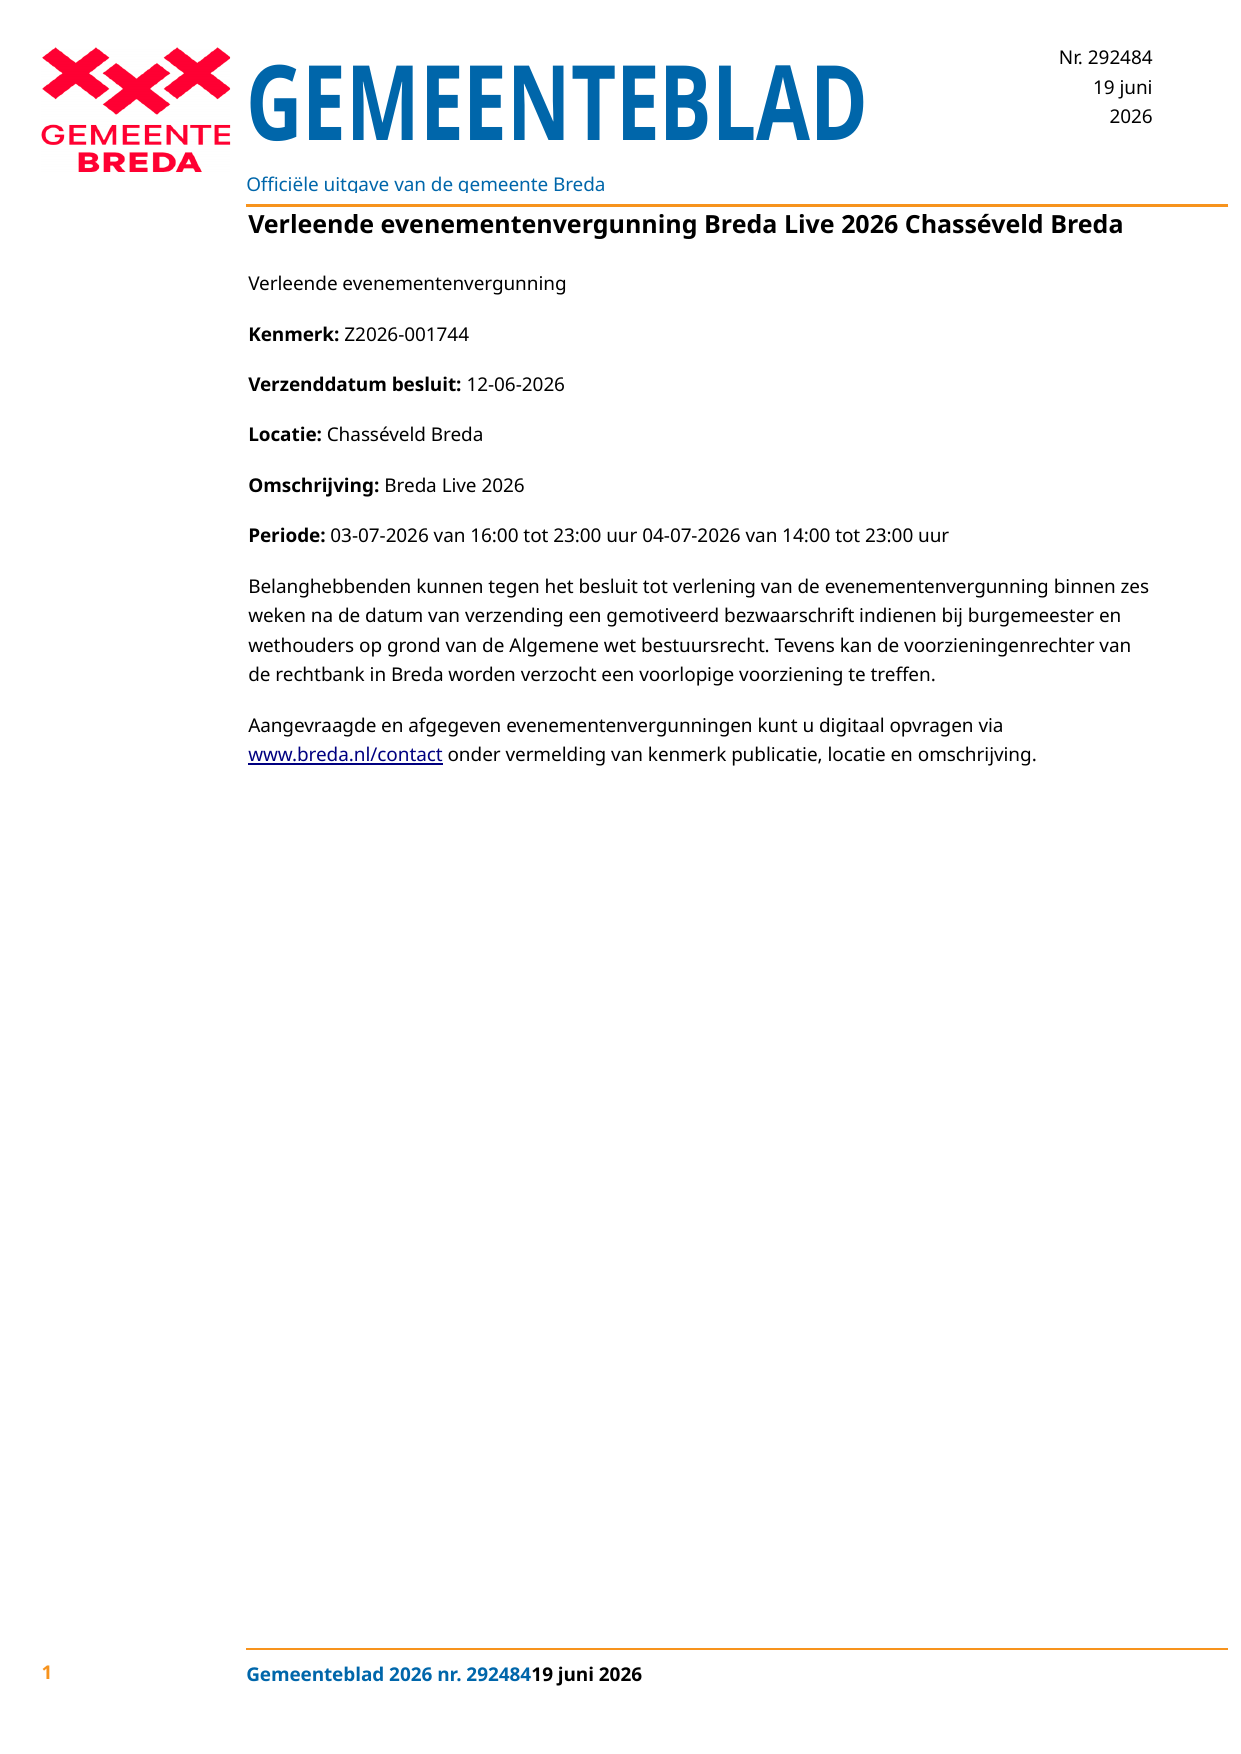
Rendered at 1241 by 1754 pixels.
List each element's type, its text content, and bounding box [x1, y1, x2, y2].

text Kenmerk: Z2026-001744 [248, 321, 1152, 346]
text Verzenddatum besluit: 12-06-2026 [248, 371, 1152, 397]
picture [41, 47, 231, 172]
text Locatie: Chasséveld Breda [248, 422, 1152, 447]
text Periode: 03-07-2026 van 16:00 tot 23:00 uur 04-07-2026 van 14:00 tot 23:00 uur [248, 522, 1152, 548]
text Aangevraagde en afgegeven evenementenvergunningen kunt u digitaal opvragen via www.breda.nl/contact onder vermelding van kenmerk publicatie, locatie en omschrijving. [248, 712, 1152, 767]
text Verleende evenementenvergunning Breda Live 2026 Chasséveld Breda [248, 207, 1152, 241]
text Omschrijving: Breda Live 2026 [248, 472, 1152, 498]
text Belanghebbenden kunnen tegen het besluit tot verlening van de evenementenvergunning binnen zes weken na de datum van verzending een gemotiveerd bezwaarschrift indienen bij burgemeester en wethouders op grond van de Algemene wet bestuursrecht. Tevens kan de voorzieningenrechter van de rechtbank in Breda worden verzocht een voorlopige voorziening te treffen. [248, 573, 1152, 687]
text Verleende evenementenvergunning [248, 270, 1152, 296]
